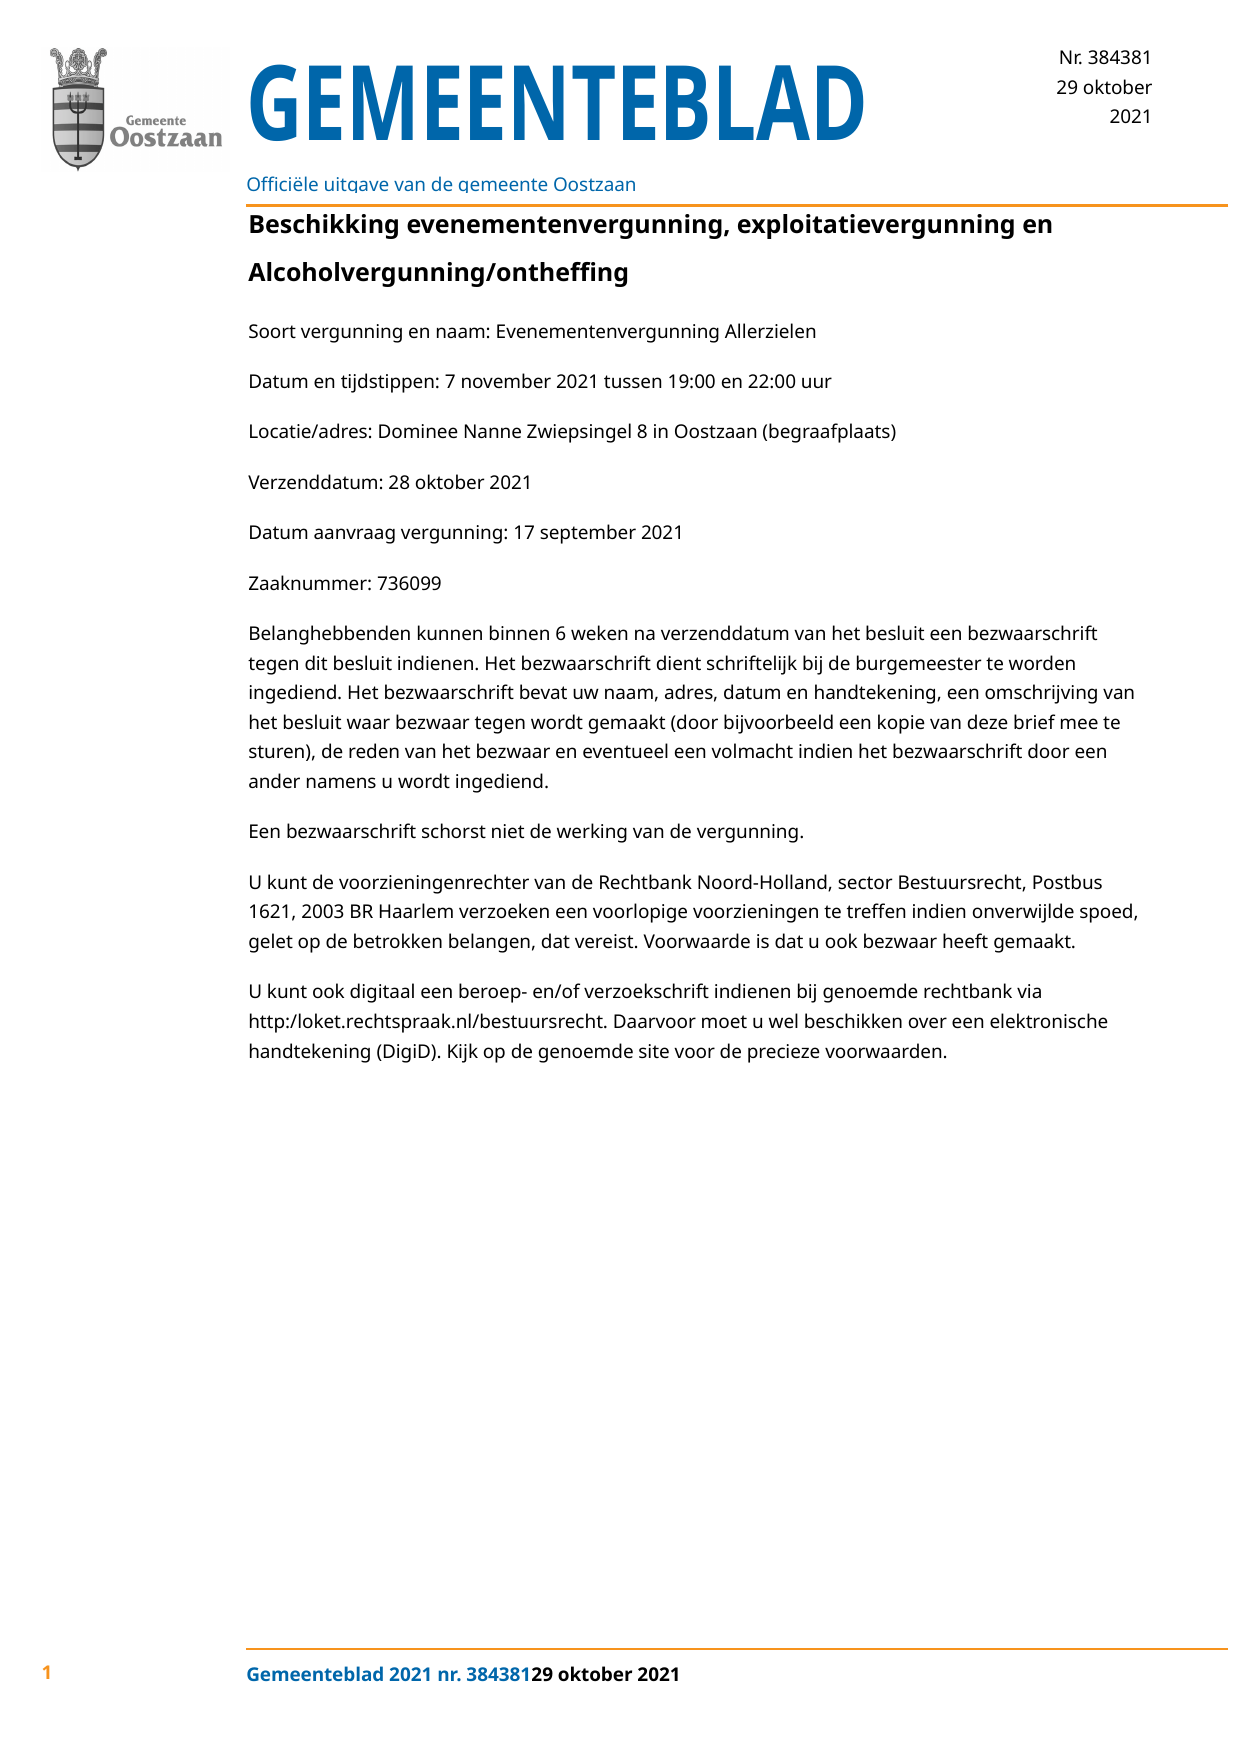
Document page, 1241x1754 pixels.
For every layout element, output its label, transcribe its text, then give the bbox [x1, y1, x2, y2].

text Beschikking evenementenvergunning, exploitatievergunning en Alcoholvergunning/ontheffing [248, 207, 1152, 288]
text Soort vergunning en naam: Evenementenvergunning Allerzielen [248, 318, 1152, 344]
text Belanghebbenden kunnen binnen 6 weken na verzenddatum van het besluit een bezwaarschrift tegen dit besluit indienen. Het bezwaarschrift dient schriftelijk bij de burgemeester te worden ingediend. Het bezwaarschrift bevat uw naam, adres, datum en handtekening, een omschrijving van het besluit waar bezwaar tegen wordt gemaakt (door bijvoorbeeld een kopie van deze brief mee te sturen), de reden van het bezwaar en eventueel een volmacht indien het bezwaarschrift door een ander namens u wordt ingediend. [248, 620, 1152, 794]
text Zaaknummer: 736099 [248, 570, 1152, 596]
text Verzenddatum: 28 oktober 2021 [248, 469, 1152, 495]
text U kunt de voorzieningenrechter van de Rechtbank Noord-Holland, sector Bestuursrecht, Postbus 1621, 2003 BR Haarlem verzoeken een voorlopige voorzieningen te treffen indien onverwijlde spoed, gelet op de betrokken belangen, dat vereist. Voorwaarde is dat u ook bezwaar heeft gemaakt. [248, 869, 1152, 954]
text Datum en tijdstippen: 7 november 2021 tussen 19:00 en 22:00 uur [248, 368, 1152, 394]
text Een bezwaarschrift schorst niet de werking van de vergunning. [248, 819, 1152, 844]
text Datum aanvraag vergunning: 17 september 2021 [248, 519, 1152, 545]
text U kunt ook digitaal een beroep- en/of verzoekschrift indienen bij genoemde rechtbank via http:/loket.rechtspraak.nl/bestuursrecht. Daarvoor moet u wel beschikken over een elektronische handtekening (DigiD). Kijk op de genoemde site voor de precieze voorwaarden. [248, 979, 1152, 1064]
picture [41, 47, 231, 172]
text Locatie/adres: Dominee Nanne Zwiepsingel 8 in Oostzaan (begraafplaats) [248, 419, 1152, 444]
